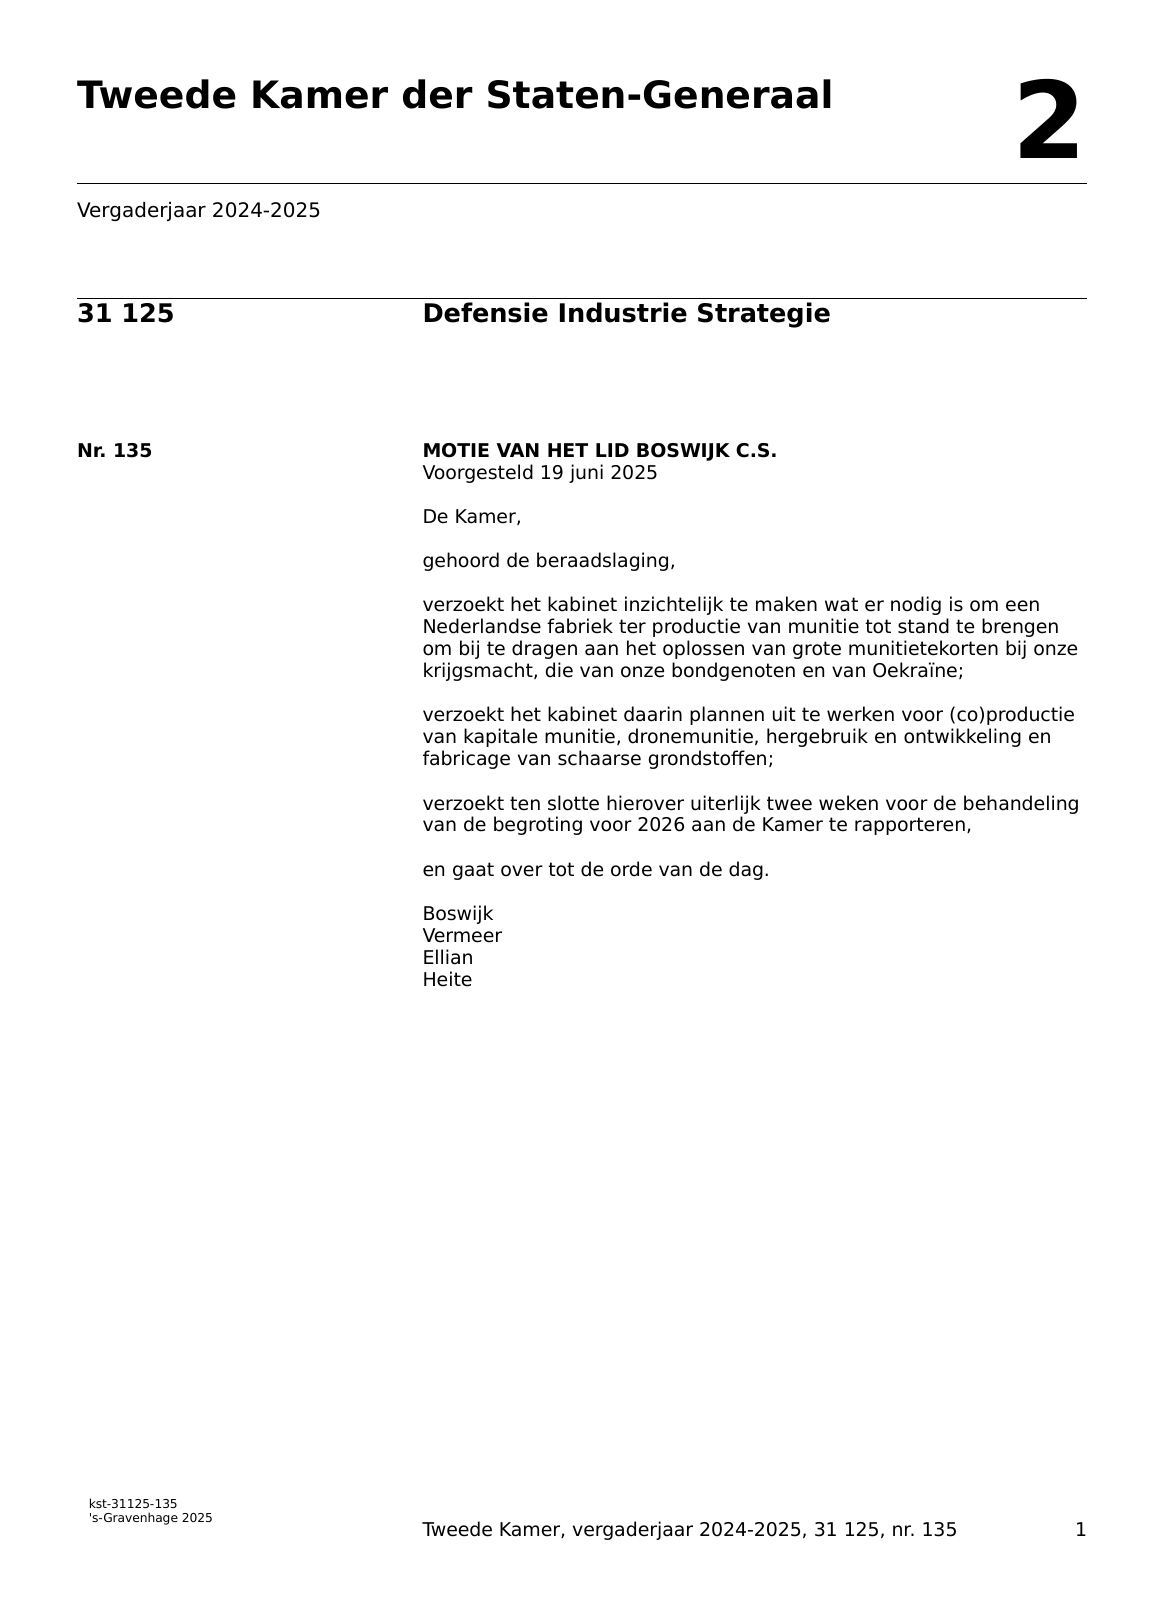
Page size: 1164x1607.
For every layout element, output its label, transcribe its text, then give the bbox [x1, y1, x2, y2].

text verzoekt het kabinet inzichtelijk te maken wat er nodig is om een Nederlandse fabriek ter productie van munitie tot stand te brengen om bij te dragen aan het oplossen van grote munitietekorten bij onze krijgsmacht, die van onze bondgenoten en van Oekraïne; [422, 594, 1087, 682]
table_header 2 [886, 59, 1087, 183]
text kst-31125-135 [88, 1497, 323, 1511]
text De Kamer, [422, 506, 1087, 528]
text Heite [422, 969, 1087, 991]
text gehoord de beraadslaging, [422, 550, 1087, 572]
subtitle Nr. 135 MOTIE VAN HET LID BOSWIJK C.S. [77, 440, 1087, 462]
table_cell Vergaderjaar 2024-2025 [77, 184, 1087, 298]
text verzoekt het kabinet daarin plannen uit te werken voor (co)productie van kapitale munitie, dronemunitie, hergebruik en ontwikkeling en fabricage van schaarse grondstoffen; [422, 704, 1087, 770]
text Boswijk [422, 903, 1087, 925]
text verzoekt ten slotte hierover uiterlijk twee weken voor de behandeling van de begroting voor 2026 aan de Kamer te rapporteren, [422, 792, 1087, 836]
text en gaat over tot de orde van de dag. [422, 858, 1087, 881]
text Voorgesteld 19 juni 2025 [422, 462, 1087, 484]
text 's-Gravenhage 2025 [88, 1511, 323, 1525]
text Vermeer [422, 925, 1087, 947]
subtitle 31 125 Defensie Industrie Strategie [77, 299, 1087, 329]
text Ellian [422, 947, 1087, 969]
table_header Tweede Kamer der Staten-Generaal [77, 59, 886, 183]
